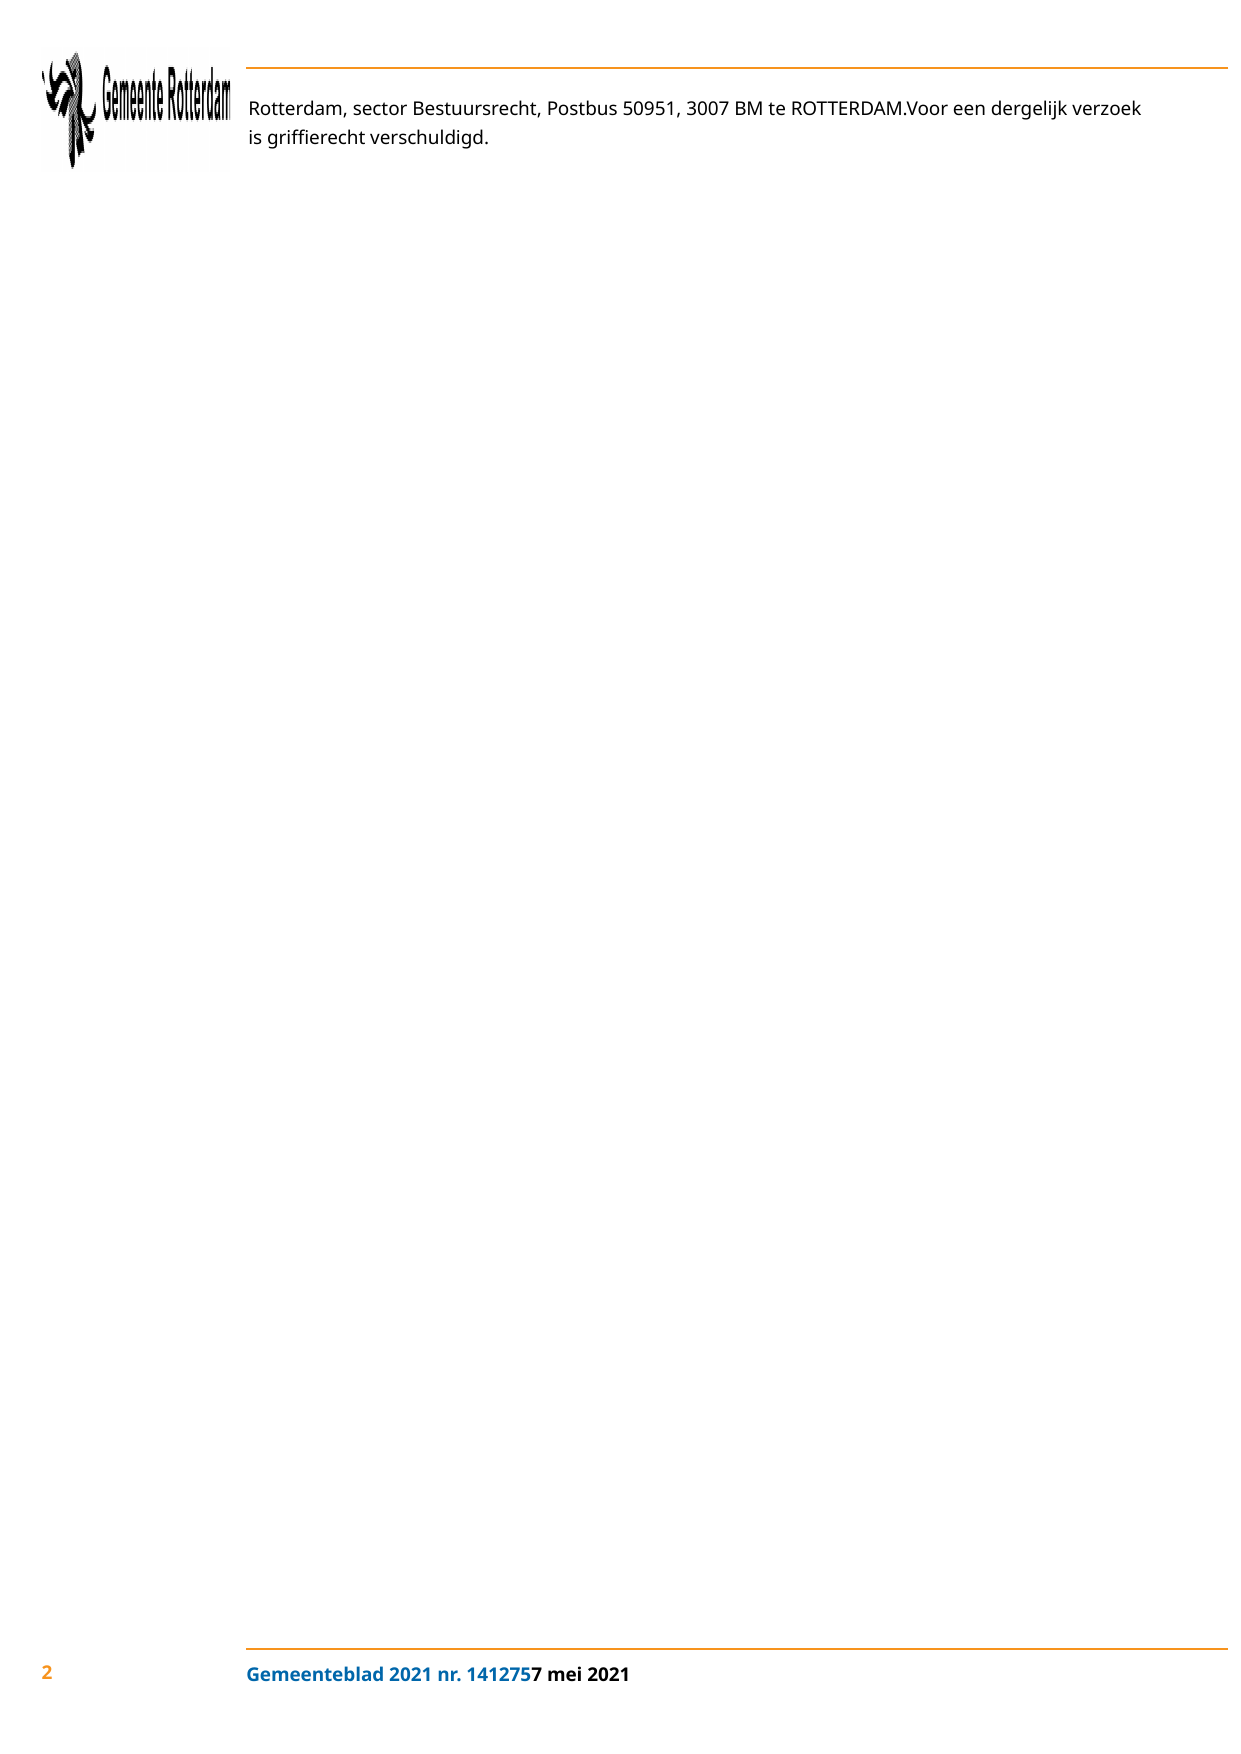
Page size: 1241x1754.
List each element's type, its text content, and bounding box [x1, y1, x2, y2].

picture [41, 47, 231, 172]
text Rotterdam, sector Bestuursrecht, Postbus 50951, 3007 BM te ROTTERDAM.Voor een dergelijk verzoek is griffierecht verschuldigd. [248, 95, 1152, 150]
